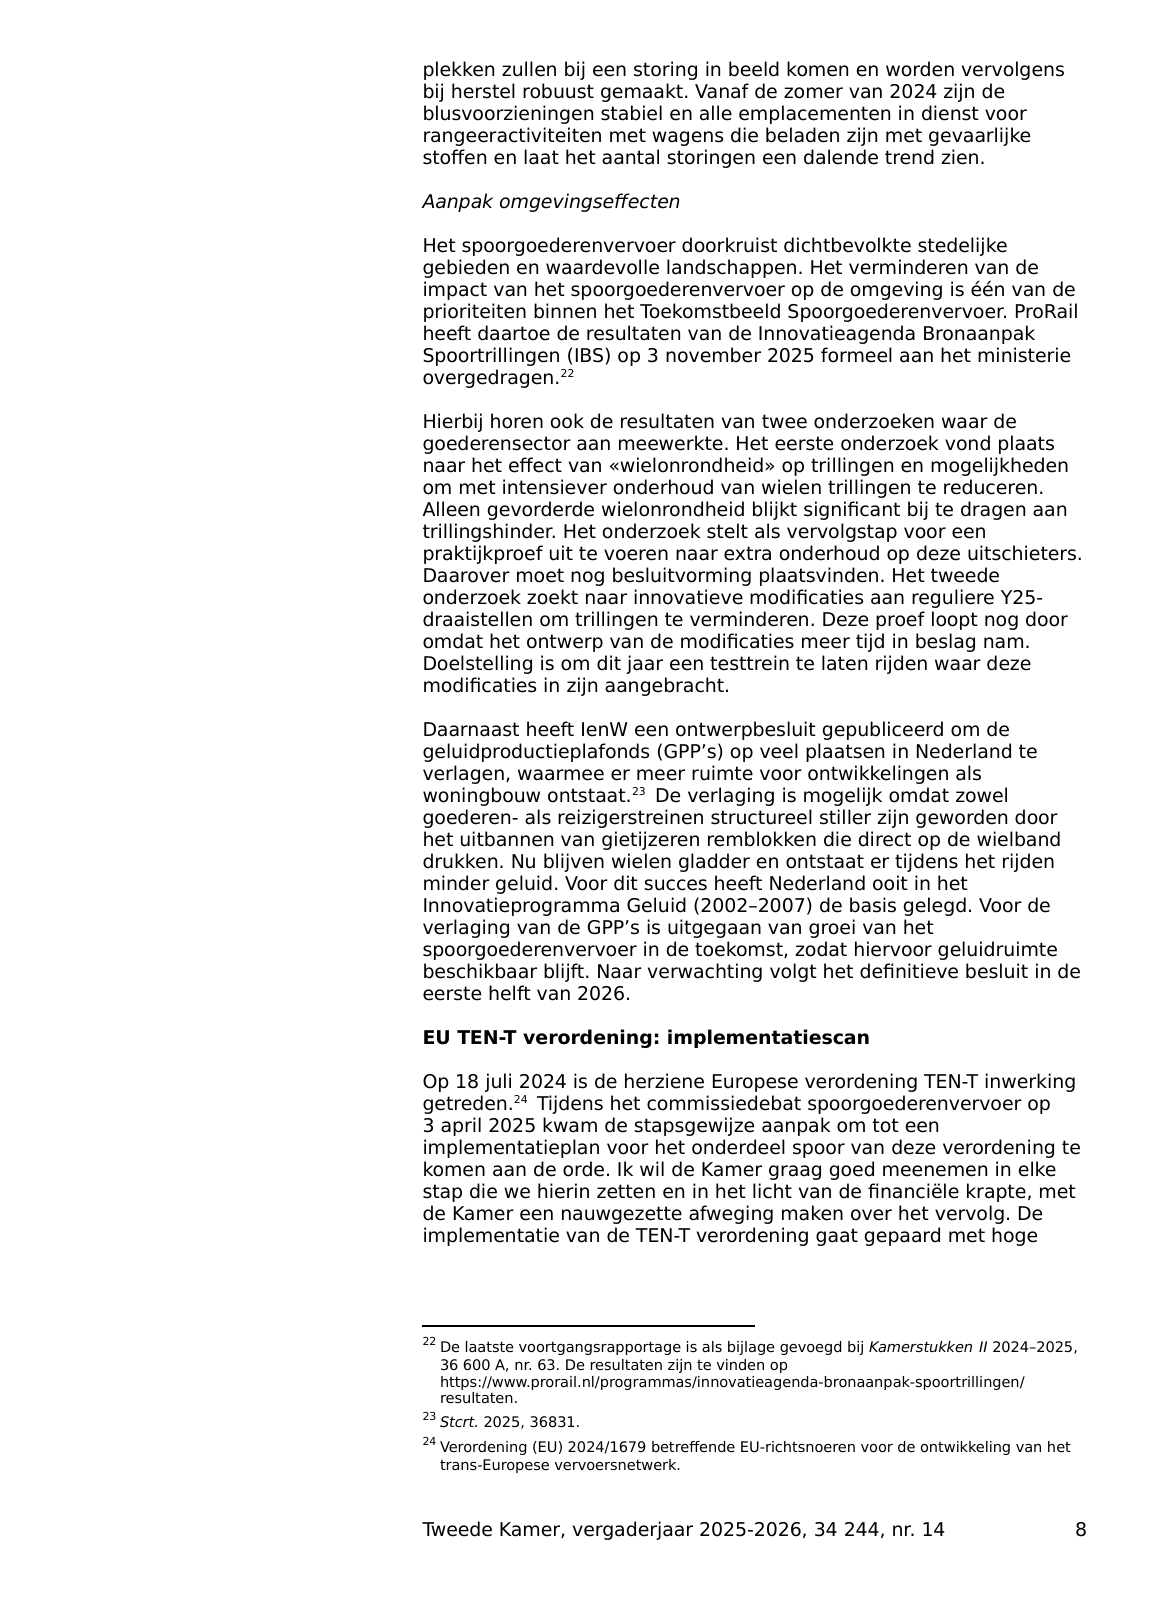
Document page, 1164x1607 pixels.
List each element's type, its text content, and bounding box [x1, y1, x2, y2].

text De laatste voortgangsrapportage is als bijlage gevoegd bij Kamerstukken II 2024–2025, 36 600 A, nr. 63. De resultaten zijn te vinden op https://www.prorail.nl/programmas/innovatieagenda-bronaanpak-spoortrillingen/resultaten. [422, 1335, 1087, 1407]
text Op 18 juli 2024 is de herziene Europese verordening TEN-T inwerking getreden. Tijdens het commissiedebat spoorgoederenvervoer op 3 april 2025 kwam de stapsgewijze aanpak om tot een implementatieplan voor het onderdeel spoor van deze verordening te komen aan de orde. Ik wil de Kamer graag goed meenemen in elke stap die we hierin zetten en in het licht van de financiële krapte, met de Kamer een nauwgezette afweging maken over het vervolg. De implementatie van de TEN-T verordening gaat gepaard met hoge [422, 1071, 1087, 1247]
text Hierbij horen ook de resultaten van twee onderzoeken waar de goederensector aan meewerkte. Het eerste onderzoek vond plaats naar het effect van «wielonrondheid» op trillingen en mogelijkheden om met intensiever onderhoud van wielen trillingen te reduceren. Alleen gevorderde wielonrondheid blijkt significant bij te dragen aan trillingshinder. Het onderzoek stelt als vervolgstap voor een praktijkproef uit te voeren naar extra onderhoud op deze uitschieters. Daarover moet nog besluitvorming plaatsvinden. Het tweede onderzoek zoekt naar innovatieve modificaties aan reguliere Y25-draaistellen om trillingen te verminderen. Deze proef loopt nog door omdat het ontwerp van de modificaties meer tijd in beslag nam. Doelstelling is om dit jaar een testtrein te laten rijden waar deze modificaties in zijn aangebracht. [422, 411, 1087, 697]
text Stcrt. 2025, 36831. [422, 1410, 1087, 1432]
subtitle EU TEN-T verordening: implementatiescan [422, 1027, 1087, 1049]
subtitle Aanpak omgevingseffecten [422, 191, 1087, 213]
text plekken zullen bij een storing in beeld komen en worden vervolgens bij herstel robuust gemaakt. Vanaf de zomer van 2024 zijn de blusvoorzieningen stabiel en alle emplacementen in dienst voor rangeeractiviteiten met wagens die beladen zijn met gevaarlijke stoffen en laat het aantal storingen een dalende trend zien. [422, 59, 1087, 169]
text Verordening (EU) 2024/1679 betreffende EU-richtsnoeren voor de ontwikkeling van het trans-Europese vervoersnetwerk. [422, 1435, 1087, 1474]
text Daarnaast heeft IenW een ontwerpbesluit gepubliceerd om de geluidproductieplafonds (GPP’s) op veel plaatsen in Nederland te verlagen, waarmee er meer ruimte voor ontwikkelingen als woningbouw ontstaat. De verlaging is mogelijk omdat zowel goederen- als reizigerstreinen structureel stiller zijn geworden door het uitbannen van gietijzeren remblokken die direct op de wielband drukken. Nu blijven wielen gladder en ontstaat er tijdens het rijden minder geluid. Voor dit succes heeft Nederland ooit in het Innovatieprogramma Geluid (2002–2007) de basis gelegd. Voor de verlaging van de GPP’s is uitgegaan van groei van het spoorgoederenvervoer in de toekomst, zodat hiervoor geluidruimte beschikbaar blijft. Naar verwachting volgt het definitieve besluit in de eerste helft van 2026. [422, 719, 1087, 1005]
text Het spoorgoederenvervoer doorkruist dichtbevolkte stedelijke gebieden en waardevolle landschappen. Het verminderen van de impact van het spoorgoederenvervoer op de omgeving is één van de prioriteiten binnen het Toekomstbeeld Spoorgoederenvervoer. ProRail heeft daartoe de resultaten van de Innovatieagenda Bronaanpak Spoortrillingen (IBS) op 3 november 2025 formeel aan het ministerie overgedragen. [422, 235, 1087, 389]
